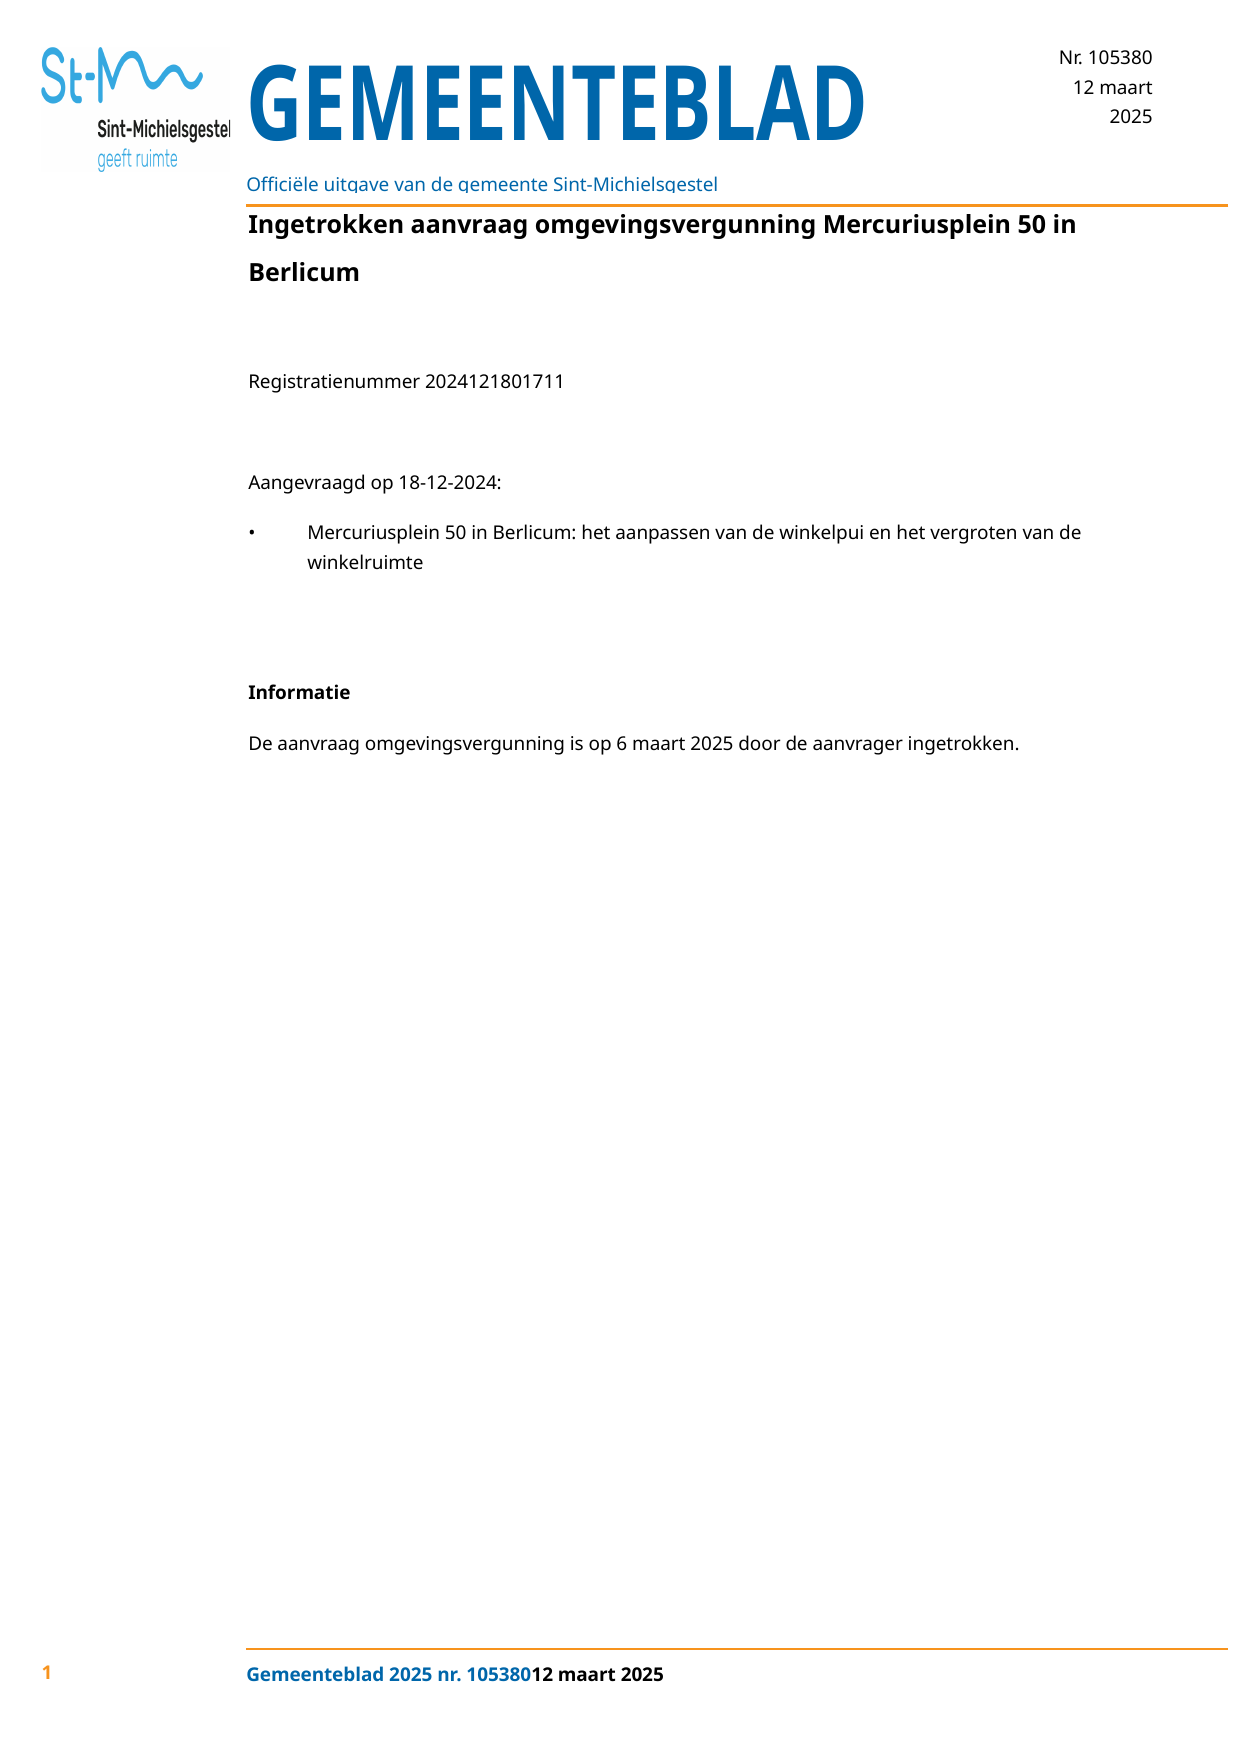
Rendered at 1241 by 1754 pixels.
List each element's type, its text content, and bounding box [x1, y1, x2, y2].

list Mercuriusplein 50 in Berlicum: het aanpassen van de winkelpui en het vergroten van de winkelruimte [248, 519, 1152, 575]
text Ingetrokken aanvraag omgevingsvergunning Mercuriusplein 50 in Berlicum [248, 207, 1152, 288]
text Aangevraagd op 18-12-2024: [248, 469, 1152, 495]
text Informatie [248, 679, 1152, 705]
picture [41, 47, 231, 172]
text De aanvraag omgevingsvergunning is op 6 maart 2025 door de aanvrager ingetrokken. [248, 730, 1152, 756]
text Registratienummer 2024121801711 [248, 368, 1152, 394]
